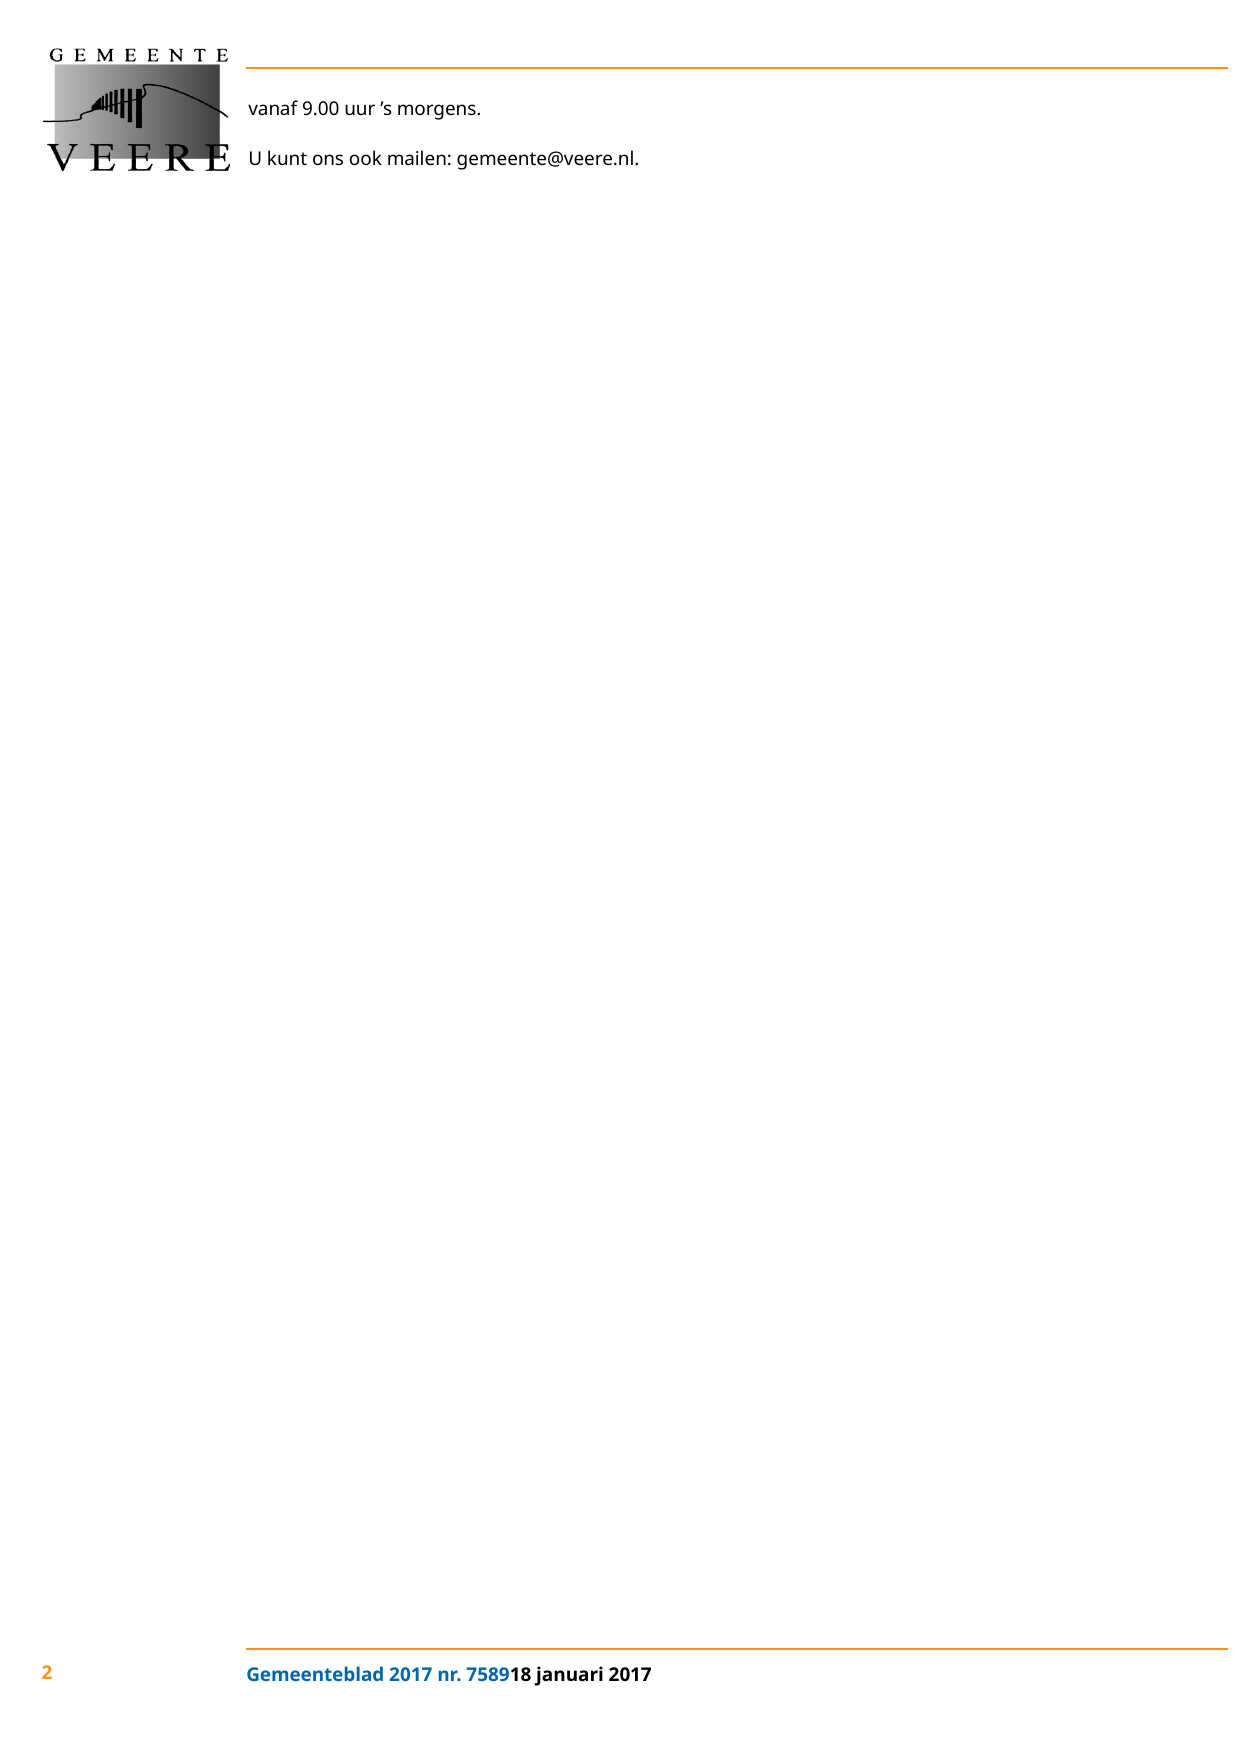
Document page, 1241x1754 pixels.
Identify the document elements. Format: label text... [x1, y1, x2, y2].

text U kunt ons ook mailen: gemeente@veere.nl. [248, 145, 1152, 171]
picture [41, 47, 231, 172]
text vanaf 9.00 uur ’s morgens. [248, 95, 1152, 121]
